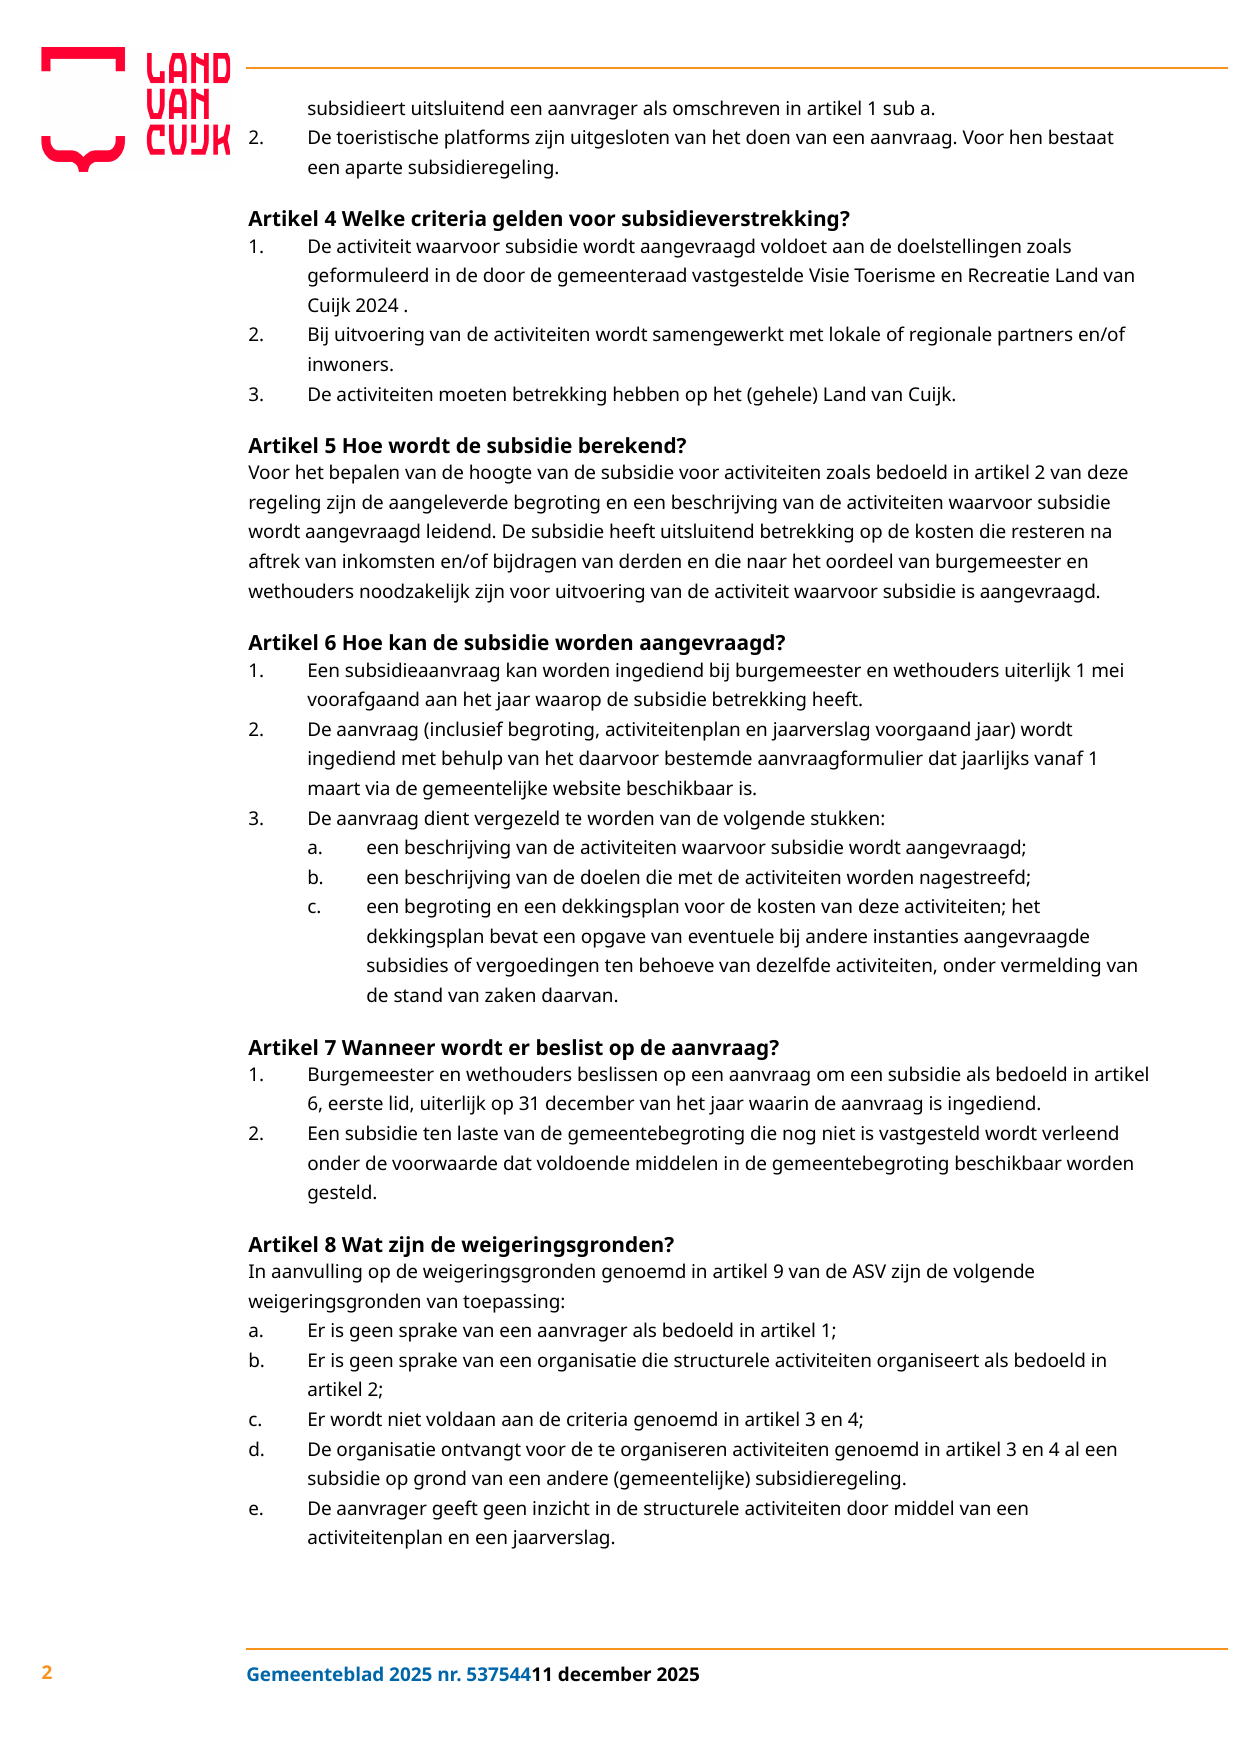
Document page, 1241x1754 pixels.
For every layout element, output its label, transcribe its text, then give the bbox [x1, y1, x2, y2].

list Er is geen sprake van een organisatie die structurele activiteiten organiseert als bedoeld in artikel 2; [248, 1347, 1152, 1402]
list Er wordt niet voldaan aan de criteria genoemd in artikel 3 en 4; [248, 1406, 1152, 1432]
list een beschrijving van de doelen die met de activiteiten worden nagestreefd; [307, 864, 1152, 889]
list een beschrijving van de activiteiten waarvoor subsidie wordt aangevraagd; [307, 834, 1152, 860]
list De aanvraag dient vergezeld te worden van de volgende stukken: [248, 805, 1152, 830]
list Een subsidieaanvraag kan worden ingediend bij burgemeester en wethouders uiterlijk 1 mei voorafgaand aan het jaar waarop de subsidie betrekking heeft. [248, 657, 1152, 712]
text In aanvulling op de weigeringsgronden genoemd in artikel 9 van de ASV zijn de volgende weigeringsgronden van toepassing: [248, 1258, 1152, 1313]
list De activiteiten moeten betrekking hebben op het (gehele) Land van Cuijk. [248, 381, 1152, 406]
list De toeristische platforms zijn uitgesloten van het doen van een aanvraag. Voor hen bestaat een aparte subsidieregeling. [248, 124, 1152, 180]
text Artikel 5 Hoe wordt de subsidie berekend? [248, 431, 1152, 459]
list subsidieert uitsluitend een aanvrager als omschreven in artikel 1 sub a. [248, 95, 1152, 121]
text Artikel 7 Wanneer wordt er beslist op de aanvraag? [248, 1033, 1152, 1061]
list Burgemeester en wethouders beslissen op een aanvraag om een subsidie als bedoeld in artikel 6, eerste lid, uiterlijk op 31 december van het jaar waarin de aanvraag is ingediend. [248, 1061, 1152, 1116]
list Bij uitvoering van de activiteiten wordt samengewerkt met lokale of regionale partners en/of inwoners. [248, 322, 1152, 377]
text Artikel 6 Hoe kan de subsidie worden aangevraagd? [248, 628, 1152, 657]
picture [41, 47, 231, 172]
list De activiteit waarvoor subsidie wordt aangevraagd voldoet aan de doelstellingen zoals geformuleerd in de door de gemeenteraad vastgestelde Visie Toerisme en Recreatie Land van Cuijk 2024 . [248, 233, 1152, 318]
text Artikel 4 Welke criteria gelden voor subsidieverstrekking? [248, 204, 1152, 233]
list een begroting en een dekkingsplan voor de kosten van deze activiteiten; het dekkingsplan bevat een opgave van eventuele bij andere instanties aangevraagde subsidies of vergoedingen ten behoeve van dezelfde activiteiten, onder vermelding van de stand van zaken daarvan. [307, 893, 1152, 1008]
list De organisatie ontvangt voor de te organiseren activiteiten genoemd in artikel 3 en 4 al een subsidie op grond van een andere (gemeentelijke) subsidieregeling. [248, 1436, 1152, 1491]
list Er is geen sprake van een aanvrager als bedoeld in artikel 1; [248, 1317, 1152, 1343]
list Een subsidie ten laste van de gemeentebegroting die nog niet is vastgesteld wordt verleend onder de voorwaarde dat voldoende middelen in de gemeentebegroting beschikbaar worden gesteld. [248, 1120, 1152, 1205]
text Artikel 8 Wat zijn de weigeringsgronden? [248, 1230, 1152, 1258]
list De aanvraag (inclusief begroting, activiteitenplan en jaarverslag voorgaand jaar) wordt ingediend met behulp van het daarvoor bestemde aanvraagformulier dat jaarlijks vanaf 1 maart via de gemeentelijke website beschikbaar is. [248, 716, 1152, 801]
text Voor het bepalen van de hoogte van de subsidie voor activiteiten zoals bedoeld in artikel 2 van deze regeling zijn de aangeleverde begroting en een beschrijving van de activiteiten waarvoor subsidie wordt aangevraagd leidend. De subsidie heeft uitsluitend betrekking op de kosten die resteren na aftrek van inkomsten en/of bijdragen van derden en die naar het oordeel van burgemeester en wethouders noodzakelijk zijn voor uitvoering van de activiteit waarvoor subsidie is aangevraagd. [248, 459, 1152, 604]
list De aanvrager geeft geen inzicht in de structurele activiteiten door middel van een activiteitenplan en een jaarverslag. [248, 1495, 1152, 1550]
